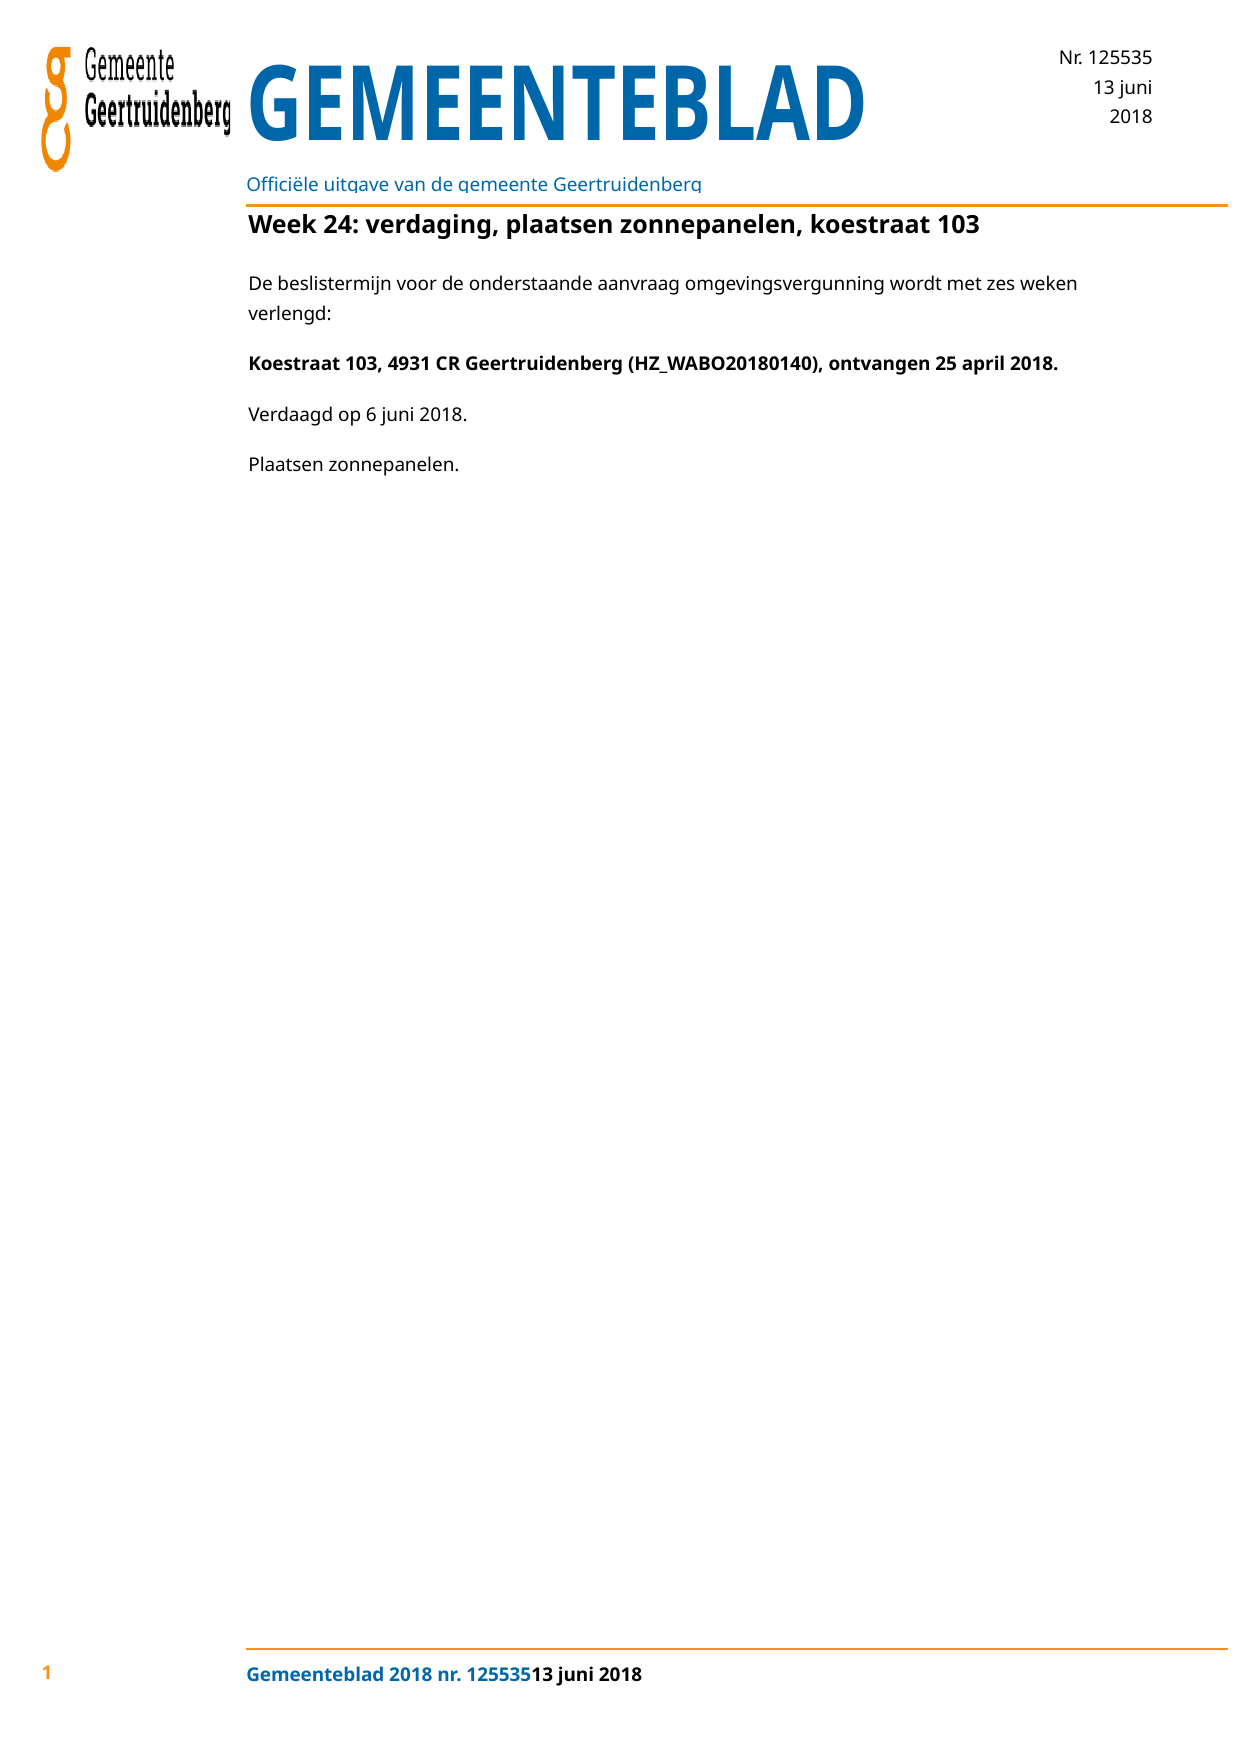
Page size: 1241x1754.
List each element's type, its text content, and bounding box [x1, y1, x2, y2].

picture [41, 47, 231, 172]
text Plaatsen zonnepanelen. [248, 451, 1152, 477]
text Verdaagd op 6 juni 2018. [248, 401, 1152, 426]
text Week 24: verdaging, plaatsen zonnepanelen, koestraat 103 [248, 207, 1152, 241]
text Koestraat 103, 4931 CR Geertruidenberg (HZ_WABO20180140), ontvangen 25 april 2018. [248, 350, 1152, 376]
text De beslistermijn voor de onderstaande aanvraag omgevingsvergunning wordt met zes weken verlengd: [248, 270, 1152, 326]
